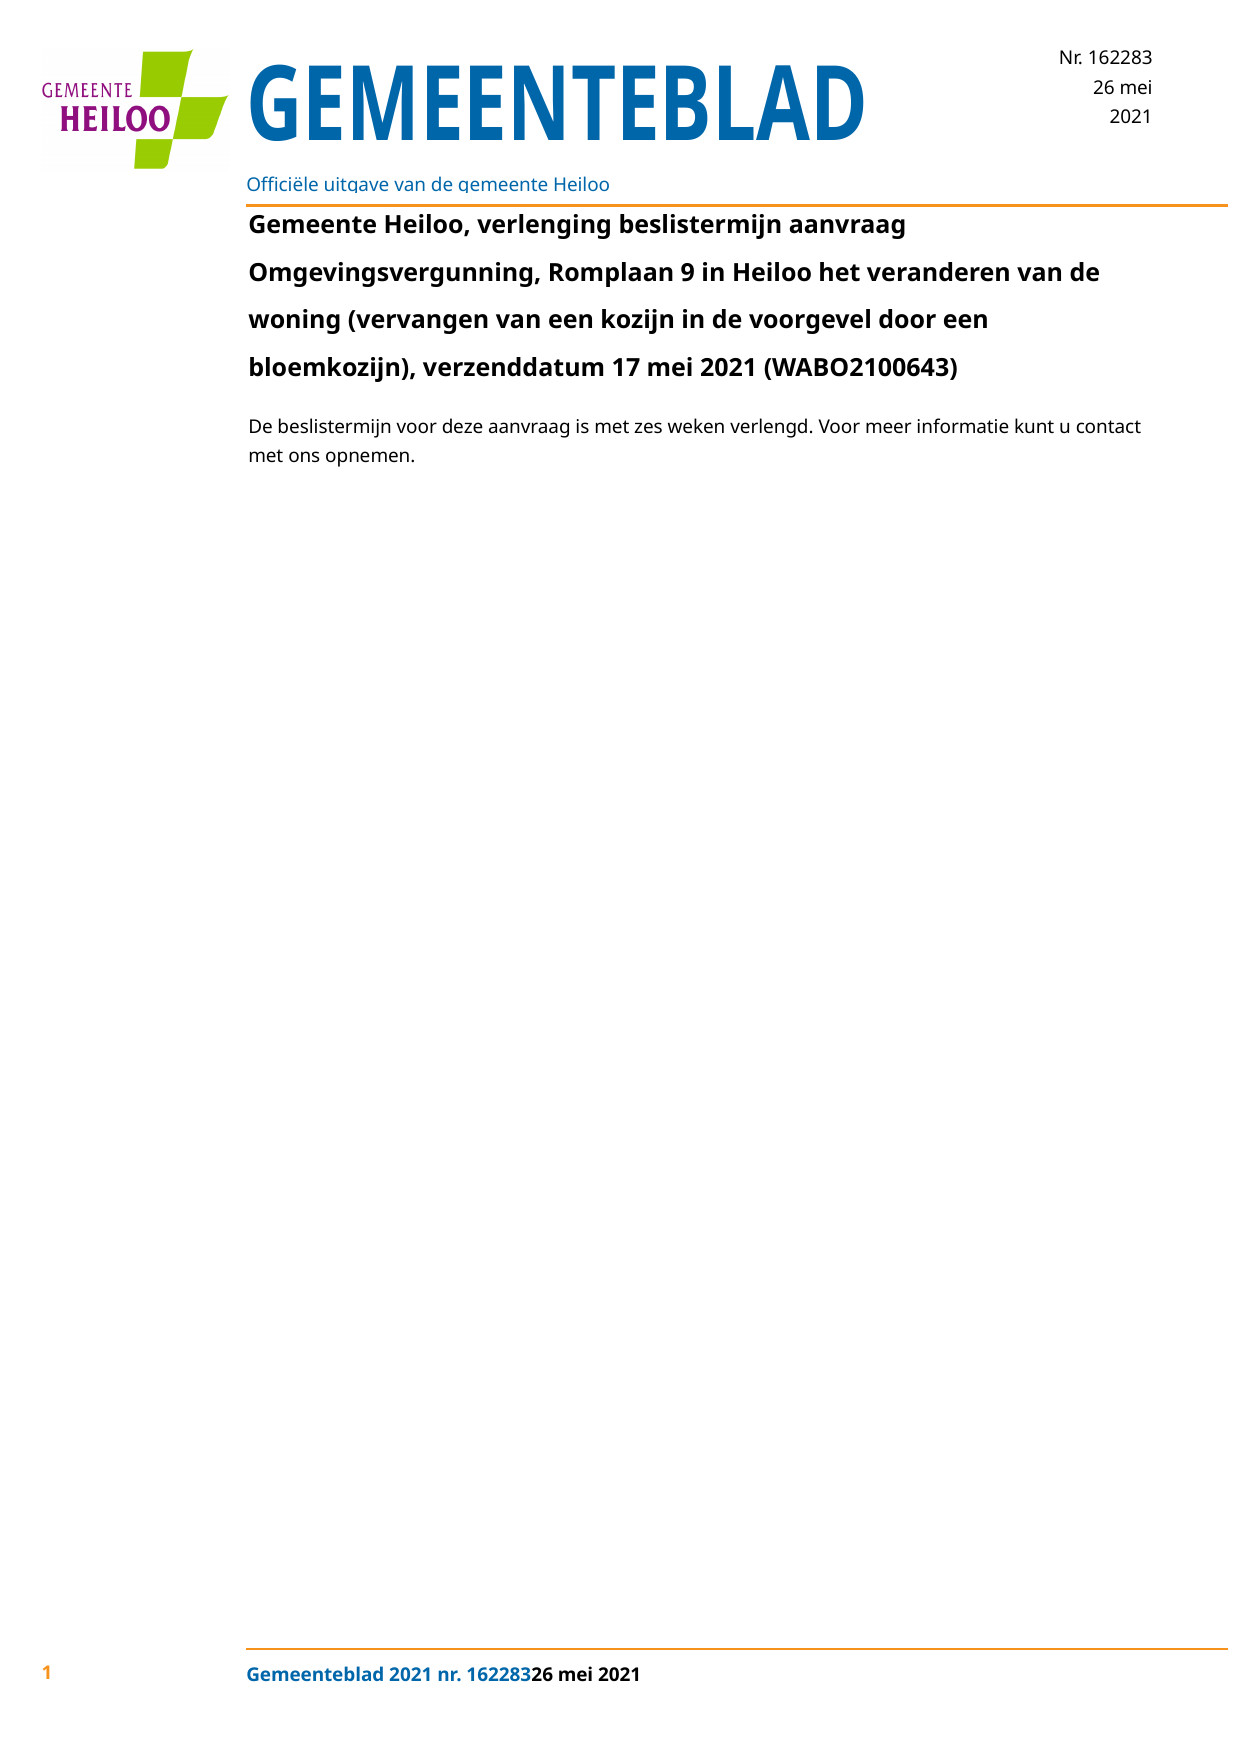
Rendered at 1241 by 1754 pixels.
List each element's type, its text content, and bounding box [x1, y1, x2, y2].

text De beslistermijn voor deze aanvraag is met zes weken verlengd. Voor meer informatie kunt u contact met ons opnemen. [248, 413, 1152, 468]
picture [41, 47, 231, 172]
text Gemeente Heiloo, verlenging beslistermijn aanvraag Omgevingsvergunning, Romplaan 9 in Heiloo het veranderen van de woning (vervangen van een kozijn in de voorgevel door een bloemkozijn), verzenddatum 17 mei 2021 (WABO2100643) [248, 207, 1152, 384]
